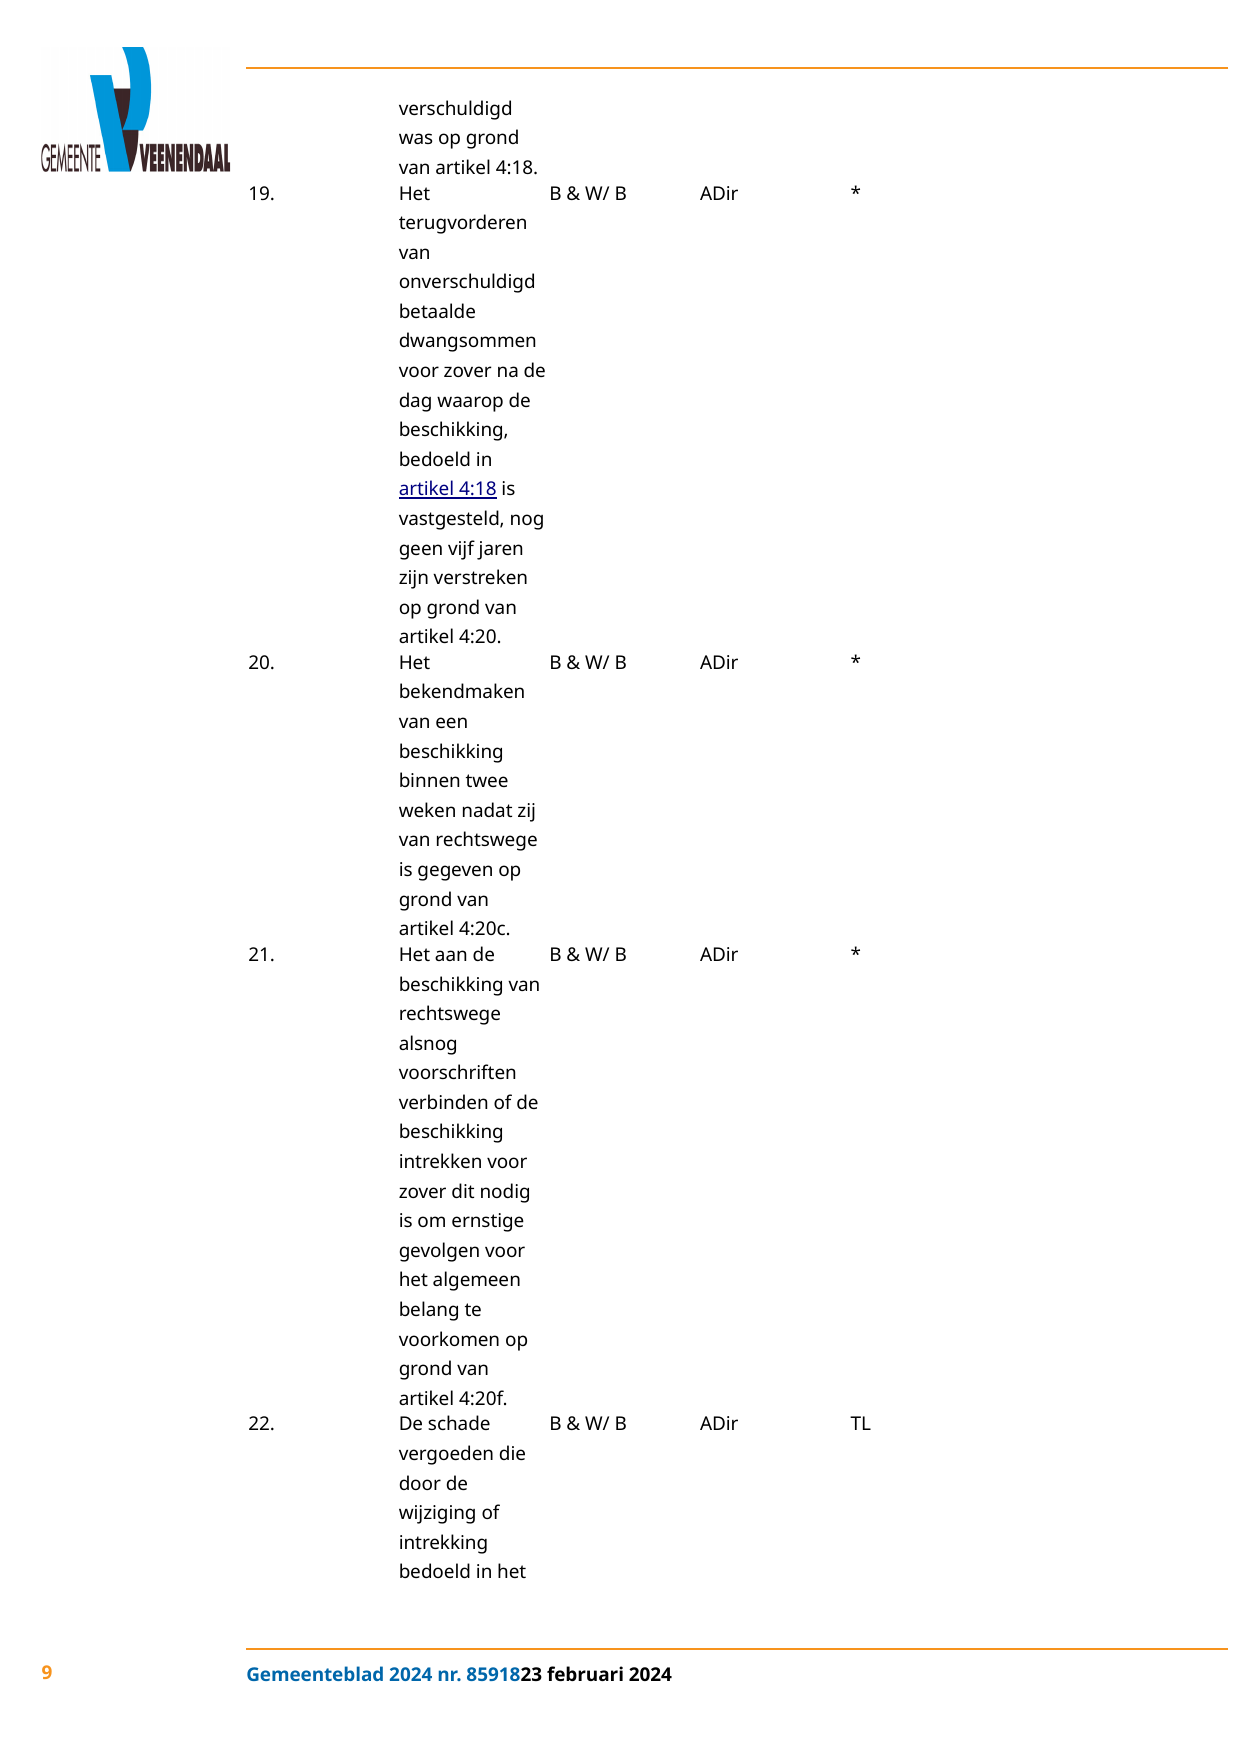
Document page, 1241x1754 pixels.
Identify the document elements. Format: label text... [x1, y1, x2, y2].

table_cell B & W/ B [549, 180, 700, 649]
table_cell [1001, 180, 1152, 649]
table_cell * [850, 180, 1001, 649]
table_cell De schade vergoeden die door de wijziging of intrekking bedoeld in het [399, 1411, 549, 1584]
picture [123, 47, 231, 172]
table_cell [1001, 649, 1152, 941]
table_cell [700, 95, 850, 180]
table_cell [549, 95, 700, 180]
table_cell ADir [700, 649, 850, 941]
table_cell [248, 1411, 398, 1584]
table_cell [248, 941, 398, 1411]
table_cell [248, 95, 398, 180]
table_cell [1001, 941, 1152, 1411]
table_cell B & W/ B [549, 941, 700, 1411]
table_cell TL [850, 1411, 1001, 1584]
table_cell [248, 180, 398, 649]
table_cell ADir [700, 1411, 850, 1584]
table_cell Het aan de beschikking van rechtswege alsnog voorschriften verbinden of de beschikking intrekken voor zover dit nodig is om ernstige gevolgen voor het algemeen belang te voorkomen op grond van artikel 4:20f. [399, 941, 549, 1411]
table_cell Het terugvorderen van onverschuldigd betaalde dwangsommen voor zover na de dag waarop de beschikking, bedoeld in artikel 4:18 is vastgesteld, nog geen vijf jaren zijn verstreken op grond van artikel 4:20. [399, 180, 549, 649]
table_cell * [850, 649, 1001, 941]
table_cell [1001, 95, 1152, 180]
table_cell Het bekendmaken van een beschikking binnen twee weken nadat zij van rechtswege is gegeven op grond van artikel 4:20c. [399, 649, 549, 941]
table_cell * [850, 941, 1001, 1411]
table_cell B & W/ B [549, 649, 700, 941]
table_cell [850, 95, 1001, 180]
picture [41, 47, 130, 172]
table_cell verschuldigd was op grond van artikel 4:18. [399, 95, 549, 180]
table_cell ADir [700, 941, 850, 1411]
table_cell B & W/ B [549, 1411, 700, 1584]
table_cell [1001, 1411, 1152, 1584]
table_cell [248, 649, 398, 941]
table_cell ADir [700, 180, 850, 649]
